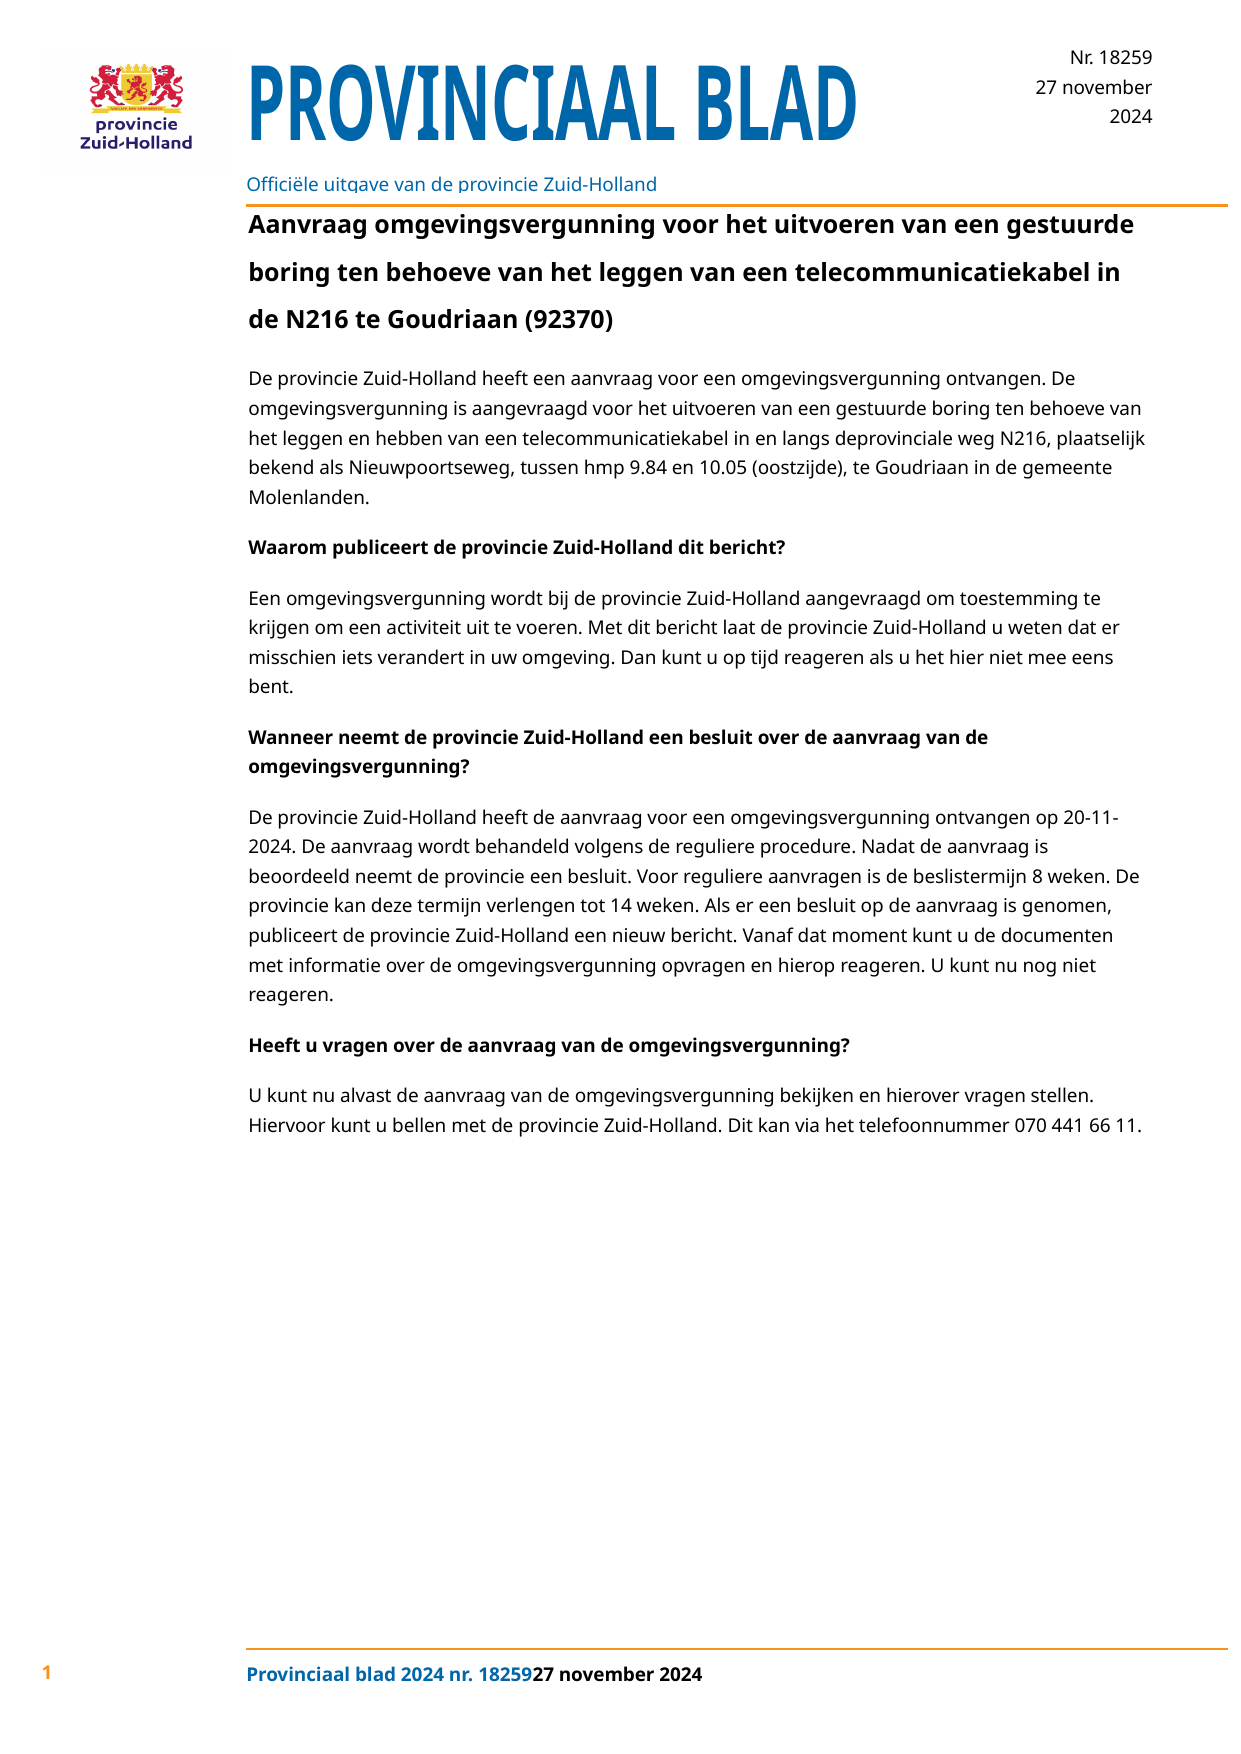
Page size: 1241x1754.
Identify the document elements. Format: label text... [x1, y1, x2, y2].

text De provincie Zuid-Holland heeft een aanvraag voor een omgevingsvergunning ontvangen. De omgevingsvergunning is aangevraagd voor het uitvoeren van een gestuurde boring ten behoeve van het leggen en hebben van een telecommunicatiekabel in en langs deprovinciale weg N216, plaatselijk bekend als Nieuwpoortseweg, tussen hmp 9.84 en 10.05 (oostzijde), te Goudriaan in de gemeente Molenlanden. [248, 366, 1152, 509]
text Wanneer neemt de provincie Zuid-Holland een besluit over de aanvraag van de omgevingsvergunning? [248, 724, 1152, 779]
text Heeft u vragen over de aanvraag van de omgevingsvergunning? [248, 1032, 1152, 1057]
text U kunt nu alvast de aanvraag van de omgevingsvergunning bekijken en hierover vragen stellen. Hiervoor kunt u bellen met de provincie Zuid-Holland. Dit kan via het telefoonnummer 070 441 66 11. [248, 1082, 1152, 1137]
text Aanvraag omgevingsvergunning voor het uitvoeren van een gestuurde boring ten behoeve van het leggen van een telecommunicatiekabel in de N216 te Goudriaan (92370) [248, 207, 1152, 336]
text Een omgevingsvergunning wordt bij de provincie Zuid-Holland aangevraagd om toestemming te krijgen om een activiteit uit te voeren. Met dit bericht laat de provincie Zuid-Holland u weten dat er misschien iets verandert in uw omgeving. Dan kunt u op tijd reageren als u het hier niet mee eens bent. [248, 585, 1152, 699]
text De provincie Zuid-Holland heeft de aanvraag voor een omgevingsvergunning ontvangen op 20-11-2024. De aanvraag wordt behandeld volgens de reguliere procedure. Nadat de aanvraag is beoordeeld neemt de provincie een besluit. Voor reguliere aanvragen is de beslistermijn 8 weken. De provincie kan deze termijn verlengen tot 14 weken. Als er een besluit op de aanvraag is genomen, publiceert de provincie Zuid-Holland een nieuw bericht. Vanaf dat moment kunt u de documenten met informatie over de omgevingsvergunning opvragen en hierop reageren. U kunt nu nog niet reageren. [248, 804, 1152, 1007]
text Waarom publiceert de provincie Zuid-Holland dit bericht? [248, 534, 1152, 560]
picture [41, 47, 231, 172]
